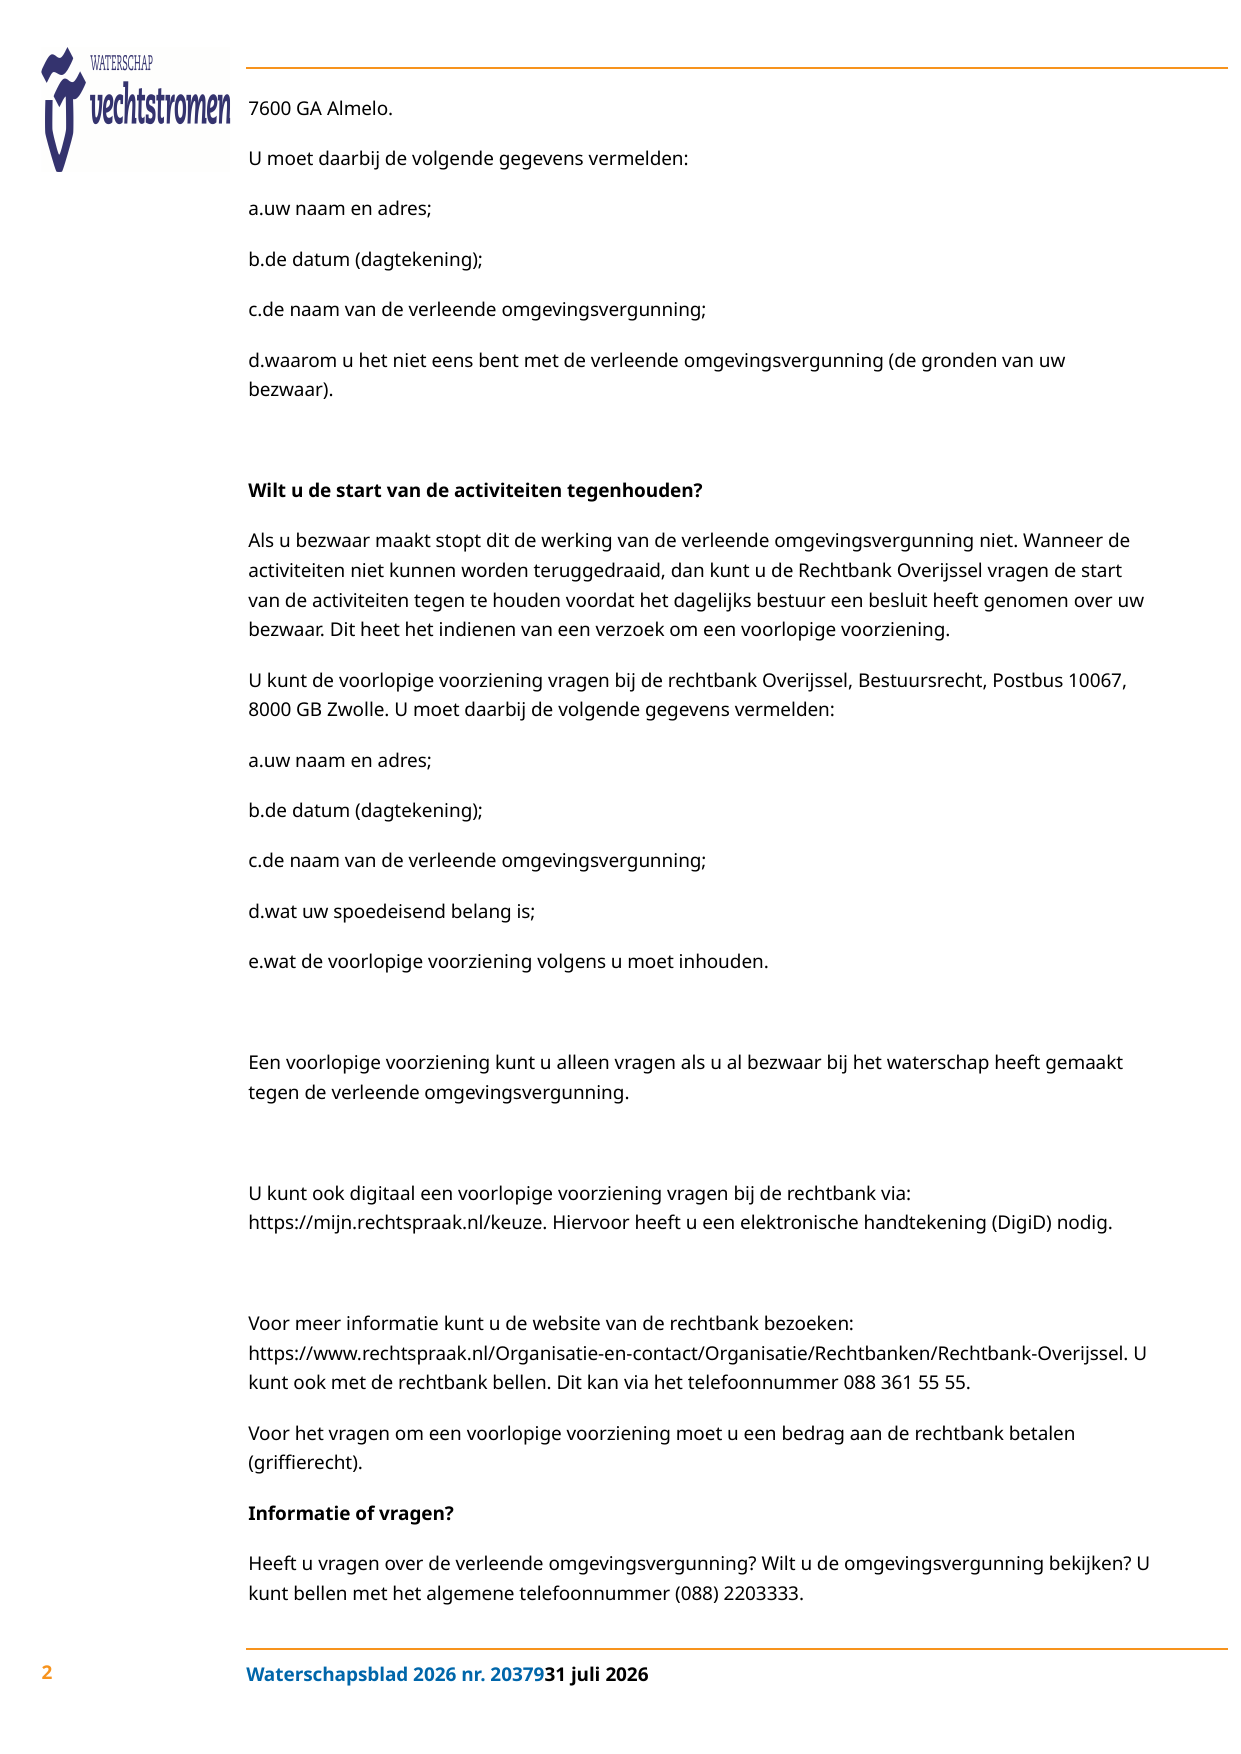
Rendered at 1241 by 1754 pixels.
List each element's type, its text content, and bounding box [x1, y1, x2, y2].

text b.de datum (dagtekening); [248, 246, 1152, 272]
text d.wat uw spoedeisend belang is; [248, 898, 1152, 924]
text U kunt ook digitaal een voorlopige voorziening vragen bij de rechtbank via: https://mijn.rechtspraak.nl/keuze. Hiervoor heeft u een elektronische handtekening (DigiD) nodig. [248, 1180, 1152, 1235]
text e.wat de voorlopige voorziening volgens u moet inhouden. [248, 948, 1152, 974]
text a.uw naam en adres; [248, 196, 1152, 221]
text Voor het vragen om een voorlopige voorziening moet u een bedrag aan de rechtbank betalen (griffierecht). [248, 1420, 1152, 1475]
text c.de naam van de verleende omgevingsvergunning; [248, 848, 1152, 873]
text Een voorlopige voorziening kunt u alleen vragen als u al bezwaar bij het waterschap heeft gemaakt tegen de verleende omgevingsvergunning. [248, 1049, 1152, 1105]
text b.de datum (dagtekening); [248, 797, 1152, 823]
text Wilt u de start van de activiteiten tegenhouden? [248, 477, 1152, 503]
picture [41, 47, 231, 172]
text Heeft u vragen over de verleende omgevingsvergunning? Wilt u de omgevingsvergunning bekijken? U kunt bellen met het algemene telefoonnummer (088) 2203333. [248, 1550, 1152, 1606]
text d.waarom u het niet eens bent met de verleende omgevingsvergunning (de gronden van uw bezwaar). [248, 347, 1152, 402]
text Als u bezwaar maakt stopt dit de werking van de verleende omgevingsvergunning niet. Wanneer de activiteiten niet kunnen worden teruggedraaid, dan kunt u de Rechtbank Overijssel vragen de start van de activiteiten tegen te houden voordat het dagelijks bestuur een besluit heeft genomen over uw bezwaar. Dit heet het indienen van een verzoek om een voorlopige voorziening. [248, 528, 1152, 642]
text U kunt de voorlopige voorziening vragen bij de rechtbank Overijssel, Bestuursrecht, Postbus 10067, 8000 GB Zwolle. U moet daarbij de volgende gegevens vermelden: [248, 667, 1152, 722]
text a.uw naam en adres; [248, 747, 1152, 773]
text U moet daarbij de volgende gegevens vermelden: [248, 145, 1152, 171]
text Informatie of vragen? [248, 1500, 1152, 1526]
text 7600 GA Almelo. [248, 95, 1152, 121]
text c.de naam van de verleende omgevingsvergunning; [248, 296, 1152, 322]
text Voor meer informatie kunt u de website van de rechtbank bezoeken: https://www.rechtspraak.nl/Organisatie-en-contact/Organisatie/Rechtbanken/Rechtbank-Overijssel. U kunt ook met de rechtbank bellen. Dit kan via het telefoonnummer 088 361 55 55. [248, 1310, 1152, 1395]
